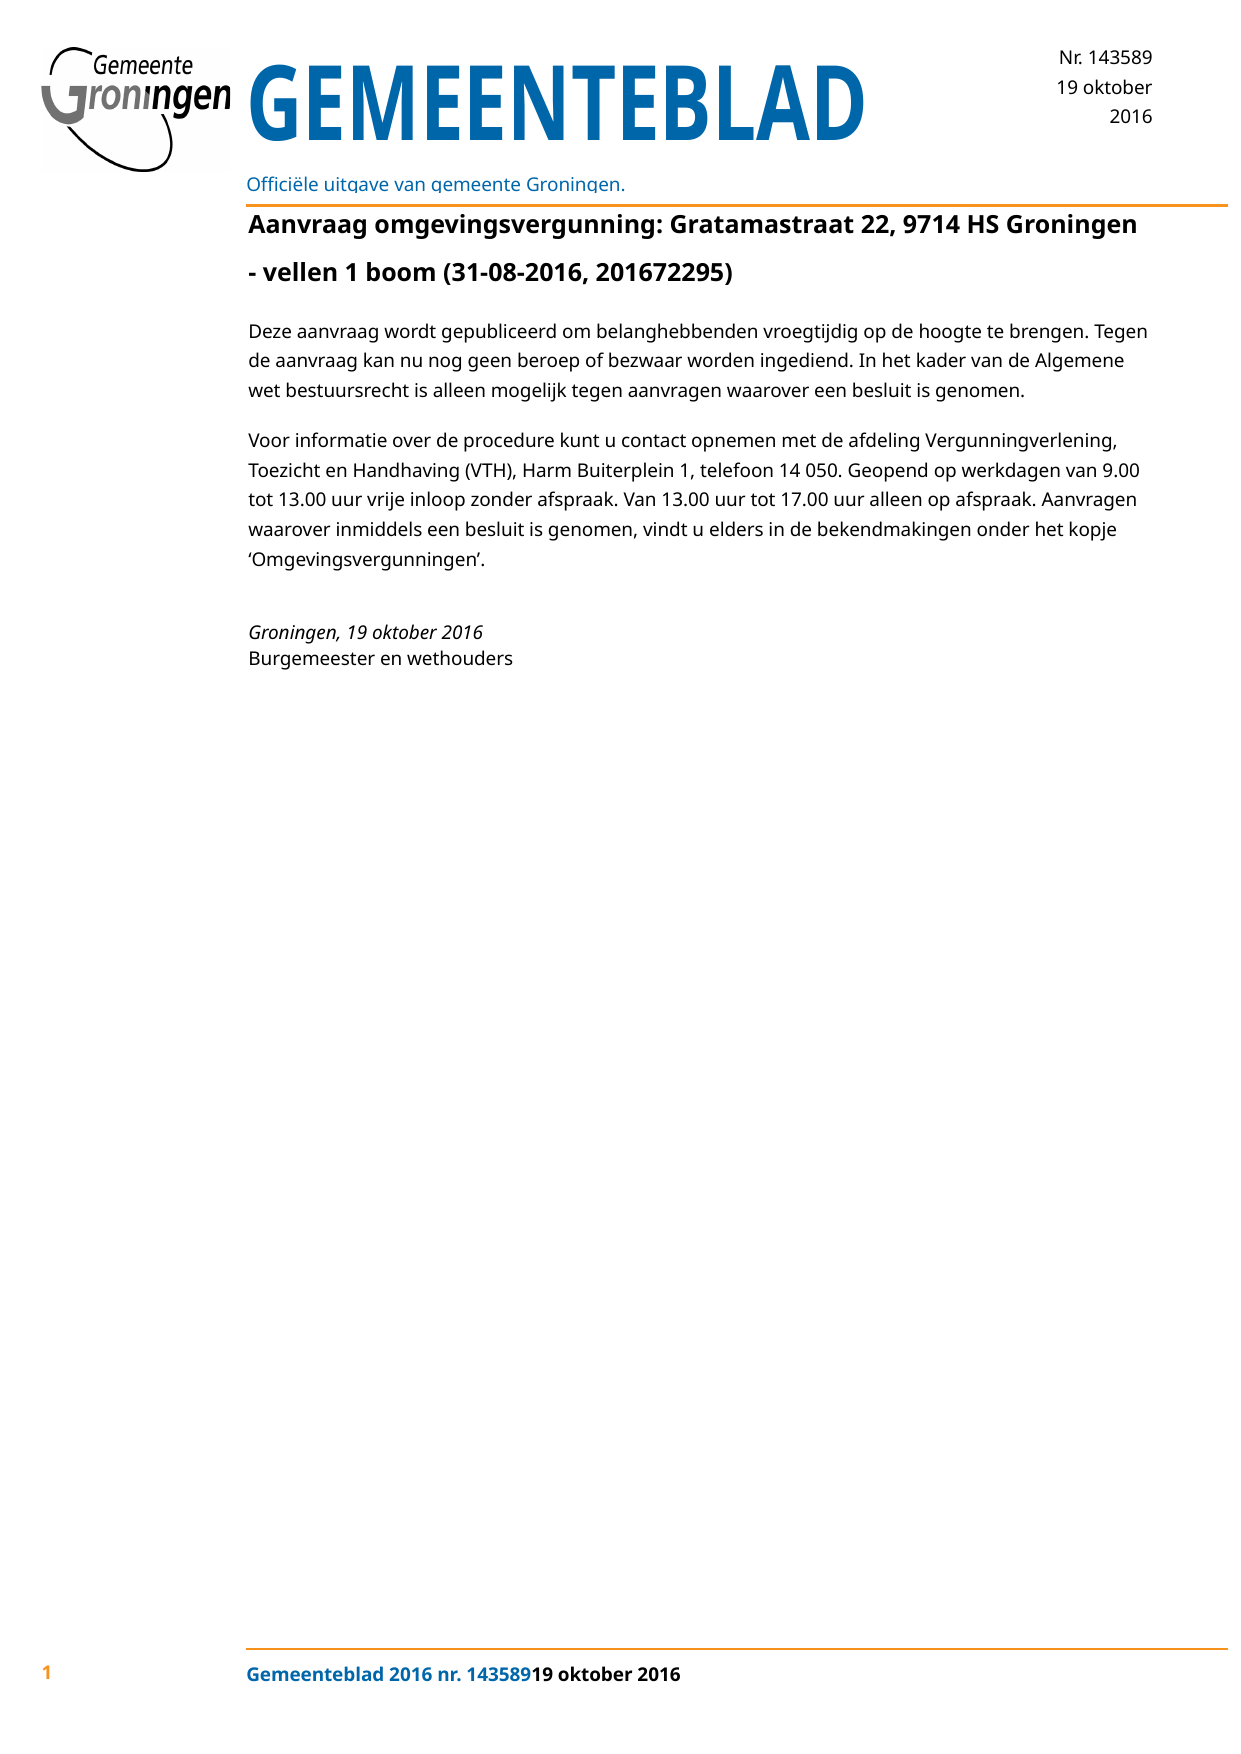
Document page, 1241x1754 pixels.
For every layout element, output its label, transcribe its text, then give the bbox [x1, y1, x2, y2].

text Burgemeester en wethouders [248, 645, 1152, 671]
text Aanvraag omgevingsvergunning: Gratamastraat 22, 9714 HS Groningen - vellen 1 boom (31-08-2016, 201672295) [248, 207, 1152, 288]
text Deze aanvraag wordt gepubliceerd om belanghebbenden vroegtijdig op de hoogte te brengen. Tegen de aanvraag kan nu nog geen beroep of bezwaar worden ingediend. In het kader van de Algemene wet bestuursrecht is alleen mogelijk tegen aanvragen waarover een besluit is genomen. [248, 318, 1152, 403]
text Voor informatie over de procedure kunt u contact opnemen met de afdeling Vergunningverlening, Toezicht en Handhaving (VTH), Harm Buiterplein 1, telefoon 14 050. Geopend op werkdagen van 9.00 tot 13.00 uur vrije inloop zonder afspraak. Van 13.00 uur tot 17.00 uur alleen op afspraak. Aanvragen waarover inmiddels een besluit is genomen, vindt u elders in de bekendmakingen onder het kopje ‘Omgevingsvergunningen’. [248, 427, 1152, 572]
text Groningen, 19 oktober 2016 [248, 619, 1152, 645]
picture [41, 47, 231, 172]
